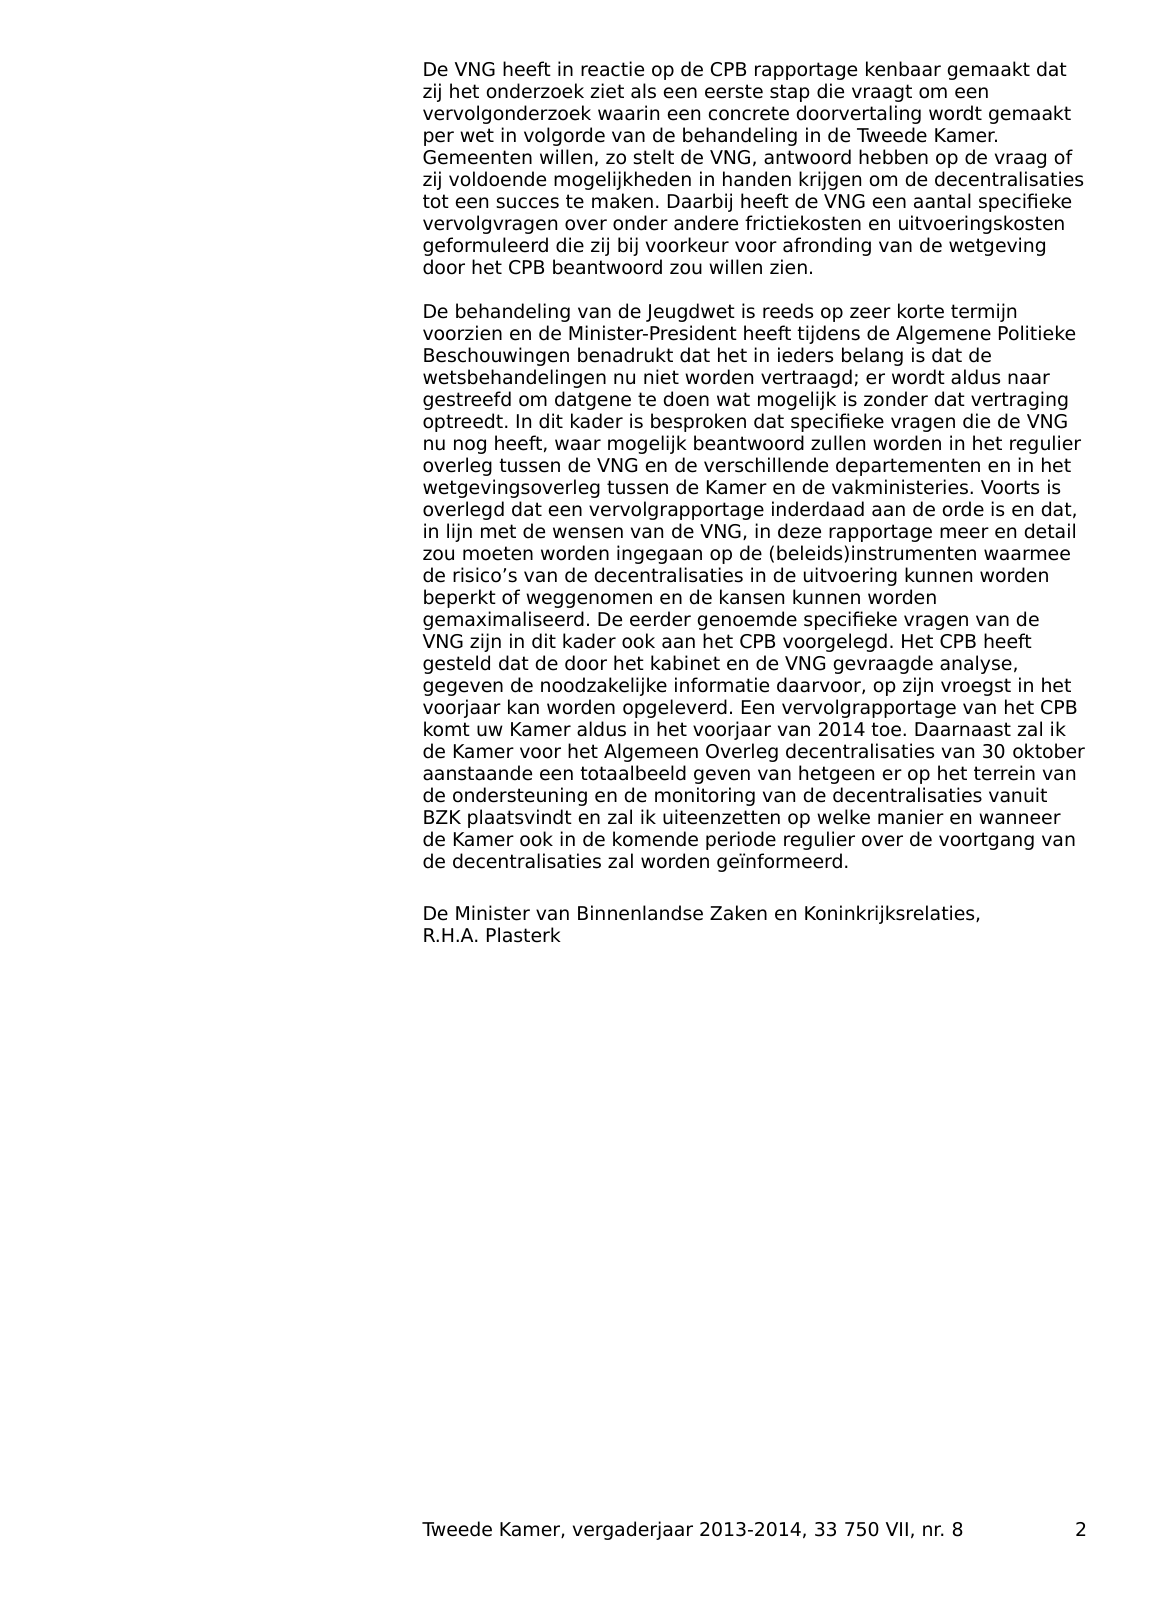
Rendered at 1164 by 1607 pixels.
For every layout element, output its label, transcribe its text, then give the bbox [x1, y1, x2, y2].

text De VNG heeft in reactie op de CPB rapportage kenbaar gemaakt dat zij het onderzoek ziet als een eerste stap die vraagt om een vervolgonderzoek waarin een concrete doorvertaling wordt gemaakt per wet in volgorde van de behandeling in de Tweede Kamer. Gemeenten willen, zo stelt de VNG, antwoord hebben op de vraag of zij voldoende mogelijkheden in handen krijgen om de decentralisaties tot een succes te maken. Daarbij heeft de VNG een aantal specifieke vervolgvragen over onder andere frictiekosten en uitvoeringskosten geformuleerd die zij bij voorkeur voor afronding van de wetgeving door het CPB beantwoord zou willen zien. [422, 59, 1087, 279]
text De behandeling van de Jeugdwet is reeds op zeer korte termijn voorzien en de Minister-President heeft tijdens de Algemene Politieke Beschouwingen benadrukt dat het in ieders belang is dat de wetsbehandelingen nu niet worden vertraagd; er wordt aldus naar gestreefd om datgene te doen wat mogelijk is zonder dat vertraging optreedt. In dit kader is besproken dat specifieke vragen die de VNG nu nog heeft, waar mogelijk beantwoord zullen worden in het regulier overleg tussen de VNG en de verschillende departementen en in het wetgevingsoverleg tussen de Kamer en de vakministeries. Voorts is overlegd dat een vervolgrapportage inderdaad aan de orde is en dat, in lijn met de wensen van de VNG, in deze rapportage meer en detail zou moeten worden ingegaan op de (beleids)instrumenten waarmee de risico’s van de decentralisaties in de uitvoering kunnen worden beperkt of weggenomen en de kansen kunnen worden gemaximaliseerd. De eerder genoemde specifieke vragen van de VNG zijn in dit kader ook aan het CPB voorgelegd. Het CPB heeft gesteld dat de door het kabinet en de VNG gevraagde analyse, gegeven de noodzakelijke informatie daarvoor, op zijn vroegst in het voorjaar kan worden opgeleverd. Een vervolgrapportage van het CPB komt uw Kamer aldus in het voorjaar van 2014 toe. Daarnaast zal ik de Kamer voor het Algemeen Overleg decentralisaties van 30 oktober aanstaande een totaalbeeld geven van hetgeen er op het terrein van de ondersteuning en de monitoring van de decentralisaties vanuit BZK plaatsvindt en zal ik uiteenzetten op welke manier en wanneer de Kamer ook in de komende periode regulier over de voortgang van de decentralisaties zal worden geïnformeerd. [422, 301, 1087, 872]
text De Minister van Binnenlandse Zaken en Koninkrijksrelaties, R.H.A. Plasterk [422, 902, 1087, 946]
